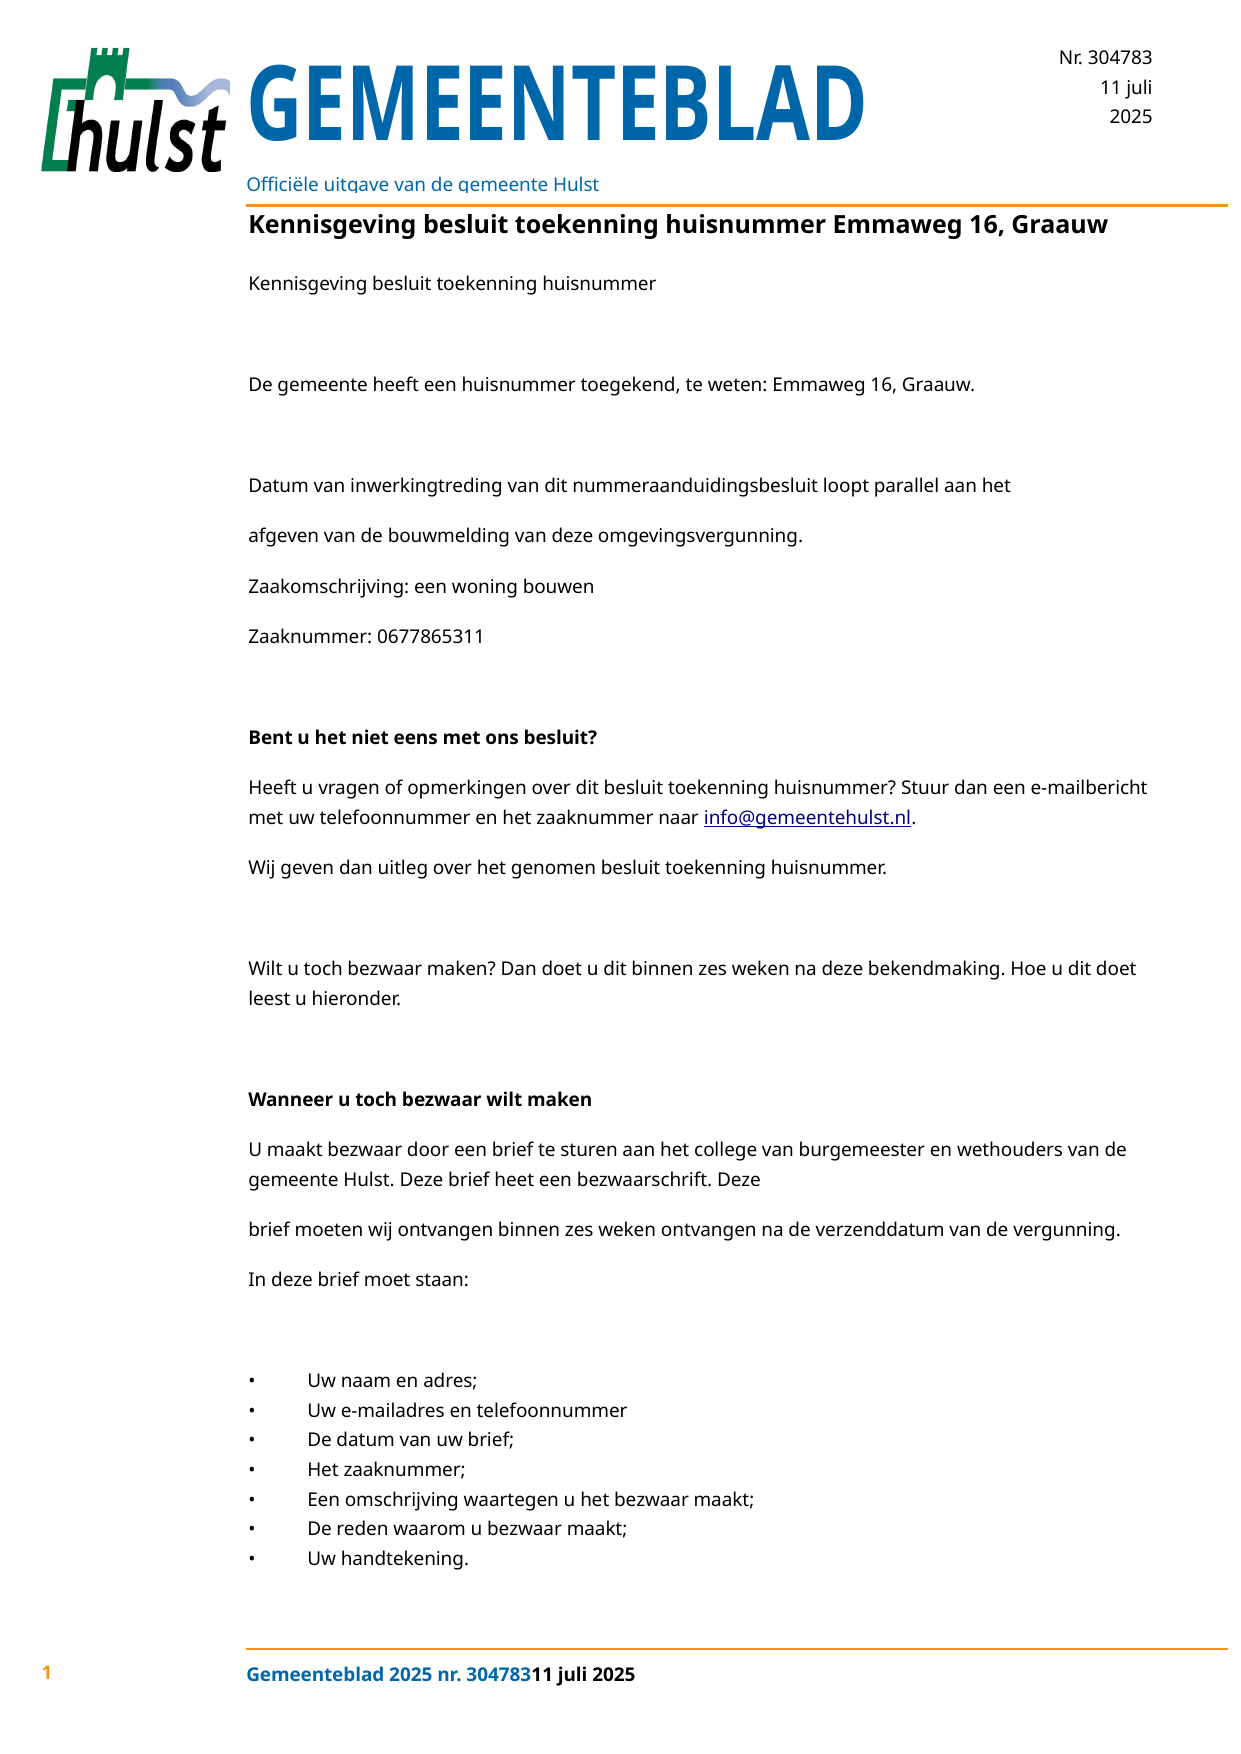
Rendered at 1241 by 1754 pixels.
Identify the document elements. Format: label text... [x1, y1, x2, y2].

list De reden waarom u bezwaar maakt; [248, 1515, 1152, 1541]
text Datum van inwerkingtreding van dit nummeraanduidingsbesluit loopt parallel aan het [248, 472, 1152, 498]
text Heeft u vragen of opmerkingen over dit besluit toekenning huisnummer? Stuur dan een e-mailbericht met uw telefoonnummer en het zaaknummer naar info@gemeentehulst.nl. [248, 774, 1152, 830]
text Bent u het niet eens met ons besluit? [248, 724, 1152, 750]
list Een omschrijving waartegen u het bezwaar maakt; [248, 1486, 1152, 1511]
list Uw handtekening. [248, 1545, 1152, 1571]
text In deze brief moet staan: [248, 1267, 1152, 1292]
text Kennisgeving besluit toekenning huisnummer [248, 270, 1152, 296]
list Uw e-mailadres en telefoonnummer [248, 1397, 1152, 1423]
text Wij geven dan uitleg over het genomen besluit toekenning huisnummer. [248, 854, 1152, 880]
text De gemeente heeft een huisnummer toegekend, te weten: Emmaweg 16, Graauw. [248, 371, 1152, 397]
text U maakt bezwaar door een brief te sturen aan het college van burgemeester en wethouders van de gemeente Hulst. Deze brief heet een bezwaarschrift. Deze [248, 1136, 1152, 1191]
text Wanneer u toch bezwaar wilt maken [248, 1086, 1152, 1111]
list Uw naam en adres; [248, 1367, 1152, 1393]
text Zaakomschrijving: een woning bouwen [248, 573, 1152, 598]
list De datum van uw brief; [248, 1427, 1152, 1452]
text Zaaknummer: 0677865311 [248, 623, 1152, 649]
picture [41, 47, 231, 172]
list Het zaaknummer; [248, 1456, 1152, 1482]
text brief moeten wij ontvangen binnen zes weken ontvangen na de verzenddatum van de vergunning. [248, 1216, 1152, 1242]
text Kennisgeving besluit toekenning huisnummer Emmaweg 16, Graauw [248, 207, 1152, 241]
text Wilt u toch bezwaar maken? Dan doet u dit binnen zes weken na deze bekendmaking. Hoe u dit doet leest u hieronder. [248, 955, 1152, 1011]
text afgeven van de bouwmelding van deze omgevingsvergunning. [248, 522, 1152, 548]
